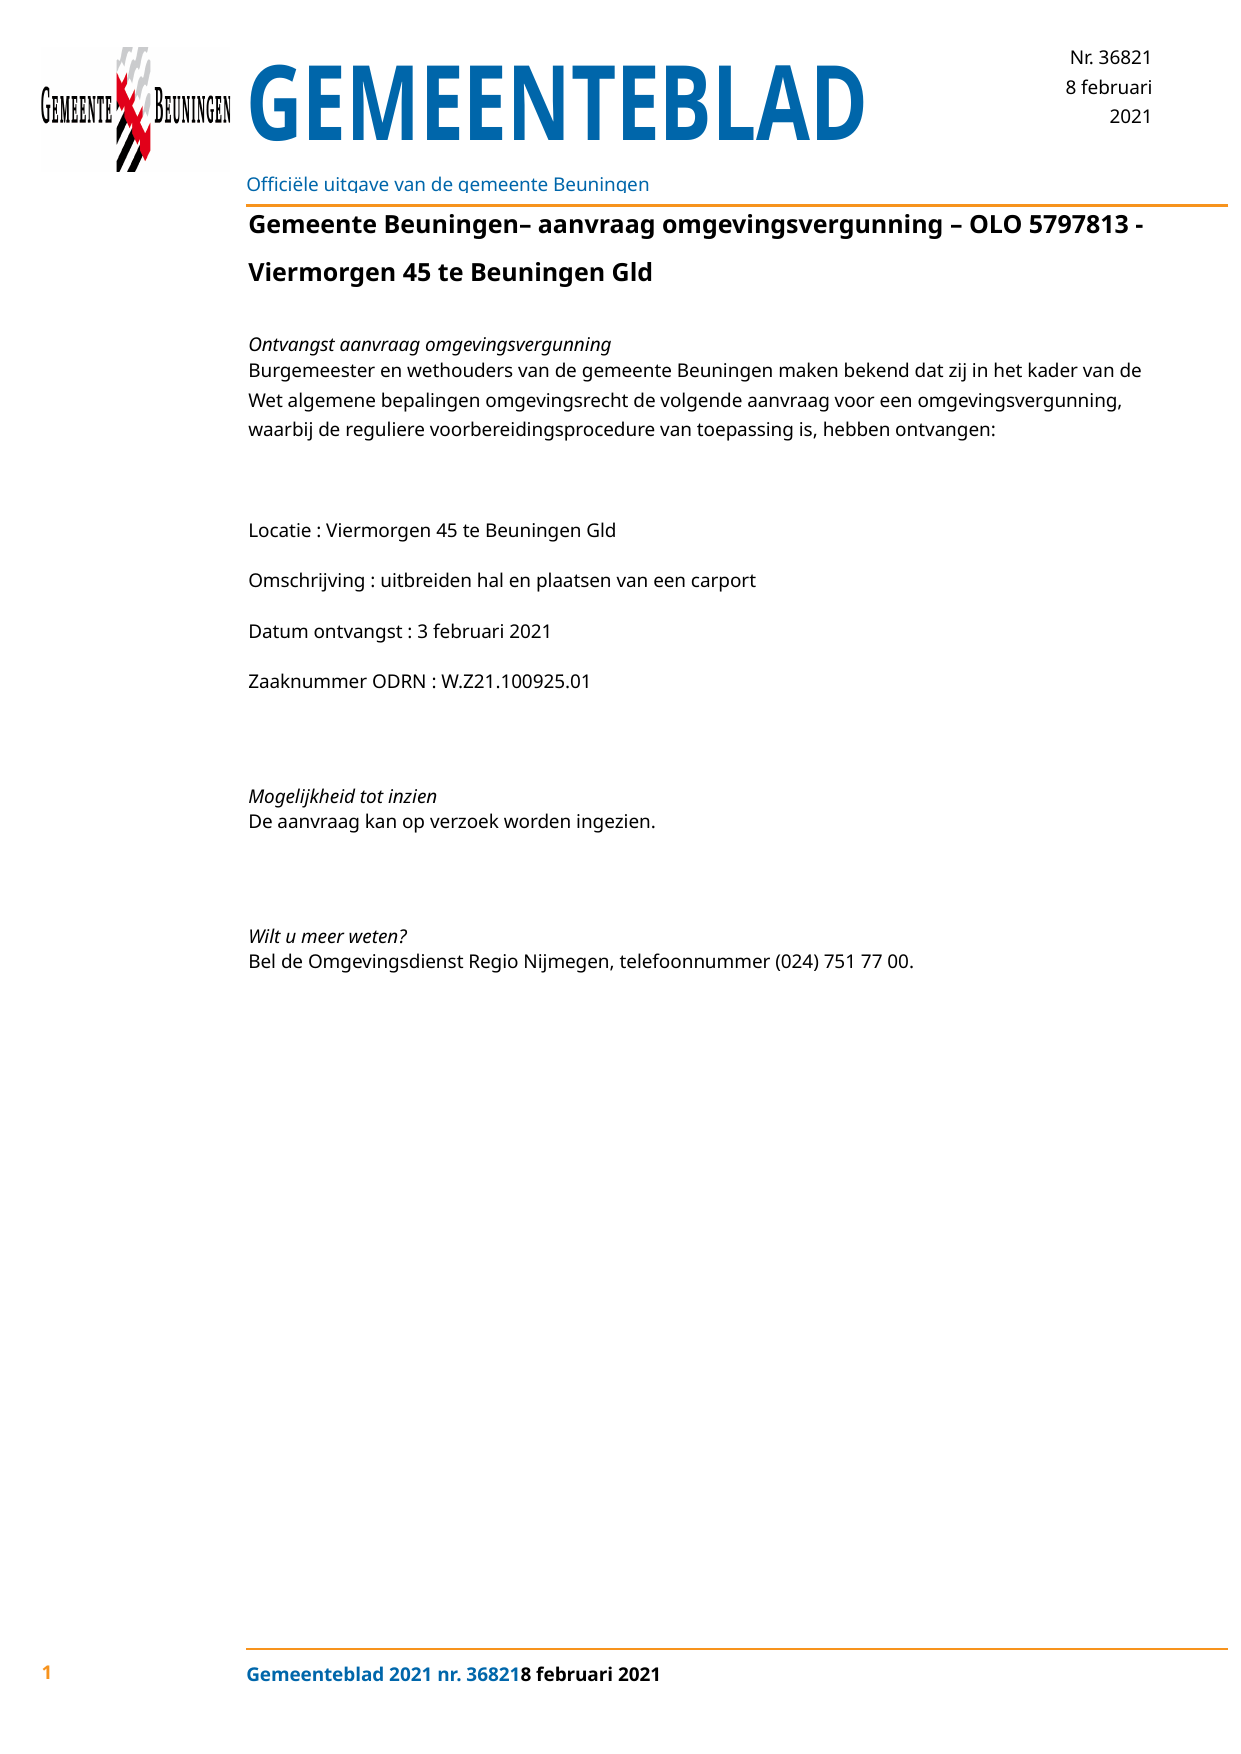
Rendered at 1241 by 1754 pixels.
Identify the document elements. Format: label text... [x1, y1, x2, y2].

text Burgemeester en wethouders van de gemeente Beuningen maken bekend dat zij in het kader van de Wet algemene bepalingen omgevingsrecht de volgende aanvraag voor een omgevingsvergunning, waarbij de reguliere voorbereidingsprocedure van toepassing is, hebben ontvangen: [248, 357, 1152, 442]
picture [41, 47, 231, 172]
text Mogelijkheid tot inzien [248, 783, 1152, 808]
text Wilt u meer weten? [248, 923, 1152, 949]
text Bel de Omgevingsdienst Regio Nijmegen, telefoonnummer (024) 751 77 00. [248, 949, 1152, 974]
text Locatie : Viermorgen 45 te Beuningen Gld [248, 517, 1152, 543]
text Ontvangst aanvraag omgevingsvergunning [248, 331, 1152, 357]
text Zaaknummer ODRN : W.Z21.100925.01 [248, 668, 1152, 694]
text Gemeente Beuningen– aanvraag omgevingsvergunning – OLO 5797813 - Viermorgen 45 te Beuningen Gld [248, 207, 1152, 288]
text Omschrijving : uitbreiden hal en plaatsen van een carport [248, 568, 1152, 593]
text Datum ontvangst : 3 februari 2021 [248, 618, 1152, 644]
text De aanvraag kan op verzoek worden ingezien. [248, 808, 1152, 834]
